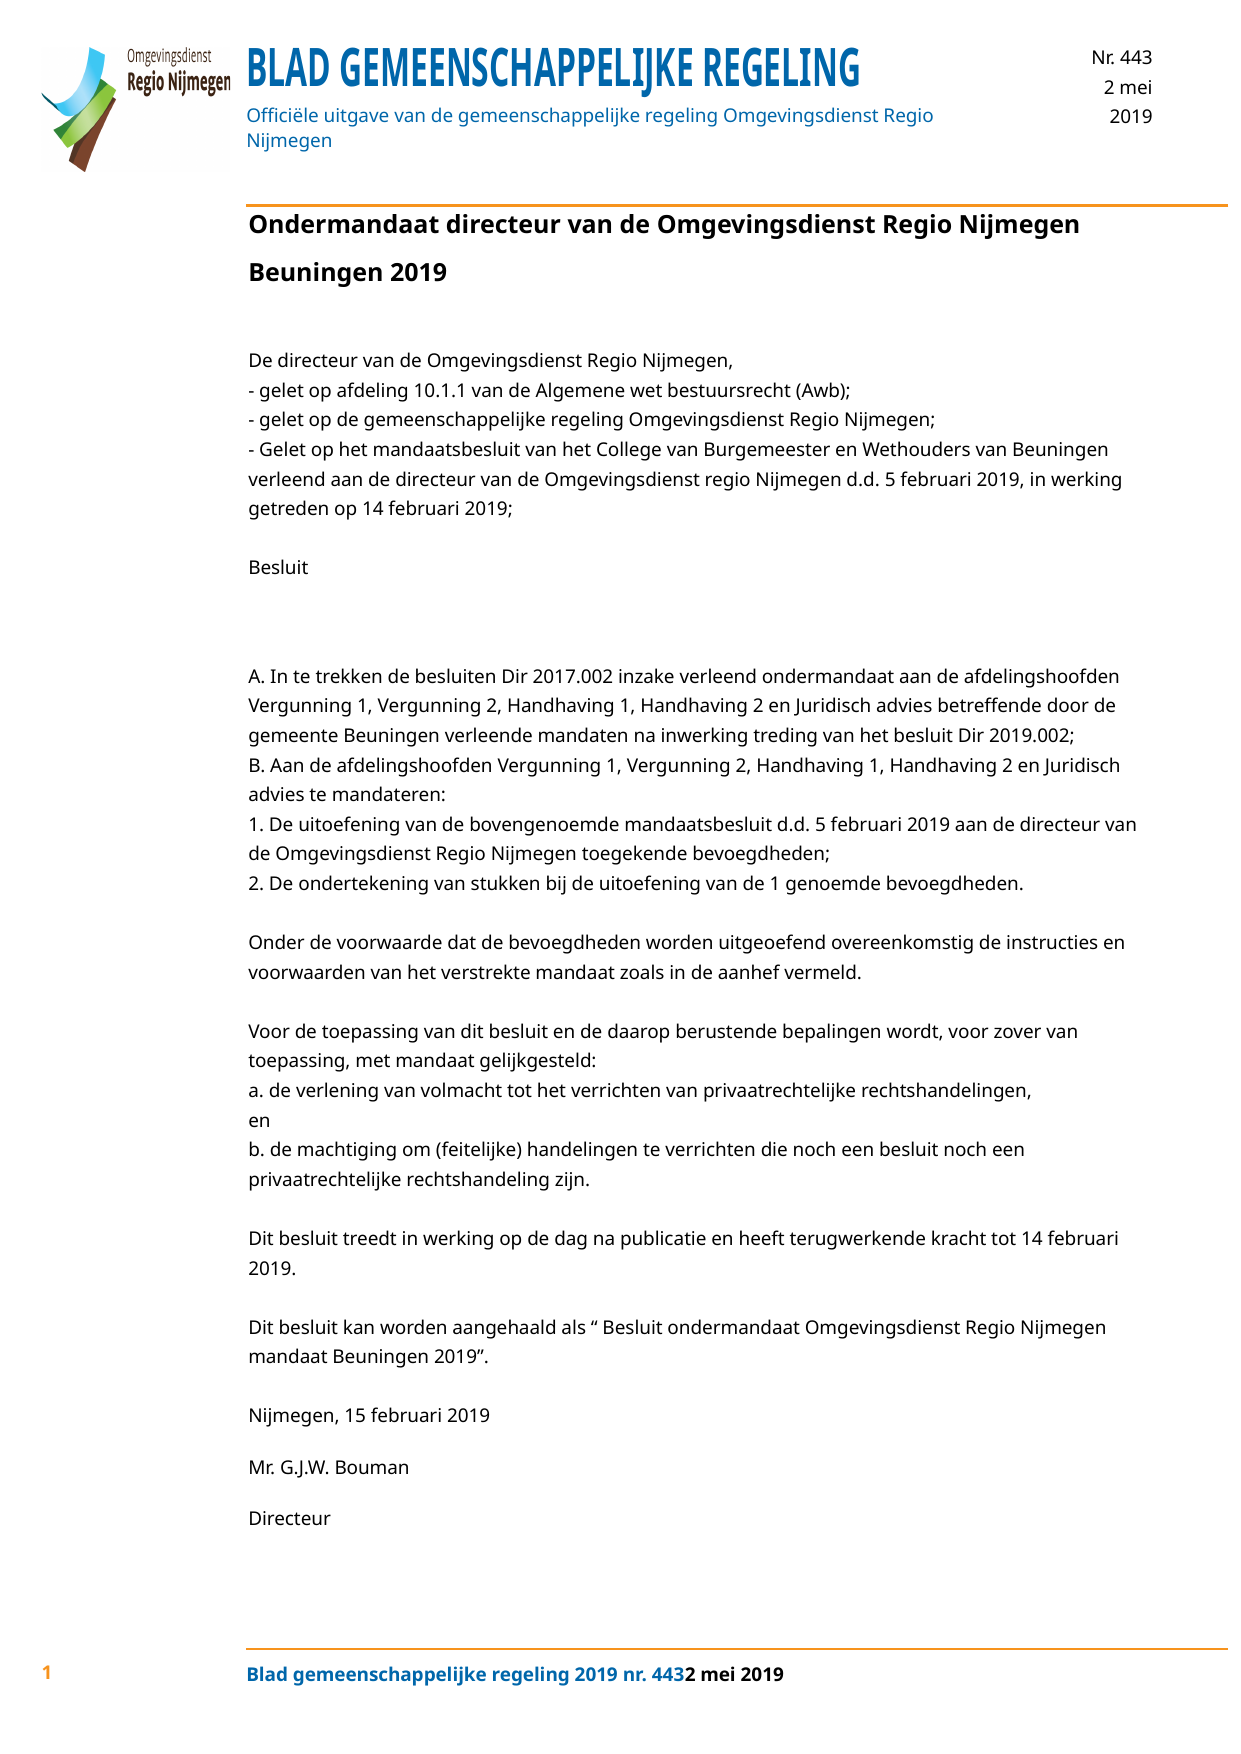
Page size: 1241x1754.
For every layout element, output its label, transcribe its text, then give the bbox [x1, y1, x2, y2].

text B. Aan de afdelingshoofden Vergunning 1, Vergunning 2, Handhaving 1, Handhaving 2 en Juridisch advies te mandateren: [248, 752, 1152, 807]
text toepassing, met mandaat gelijkgesteld: [248, 1048, 1152, 1073]
text - gelet op de gemeenschappelijke regeling Omgevingsdienst Regio Nijmegen; [248, 407, 1152, 432]
text - Gelet op het mandaatsbesluit van het College van Burgemeester en Wethouders van Beuningen verleend aan de directeur van de Omgevingsdienst regio Nijmegen d.d. 5 februari 2019, in werking getreden op 14 februari 2019; [248, 436, 1152, 521]
text Dit besluit treedt in werking op de dag na publicatie en heeft terugwerkende kracht tot 14 februari 2019. [248, 1225, 1152, 1280]
text privaatrechtelijke rechtshandeling zijn. [248, 1166, 1152, 1192]
text b. de machtiging om (feitelijke) handelingen te verrichten die noch een besluit noch een [248, 1136, 1152, 1162]
text Voor de toepassing van dit besluit en de daarop berustende bepalingen wordt, voor zover van [248, 1018, 1152, 1044]
text - gelet op afdeling 10.1.1 van de Algemene wet bestuursrecht (Awb); [248, 377, 1152, 403]
text Mr. G.J.W. Bouman [248, 1454, 1152, 1480]
text en [248, 1107, 1152, 1132]
picture [41, 47, 231, 172]
text Besluit [248, 554, 1152, 580]
text Ondermandaat directeur van de Omgevingsdienst Regio Nijmegen Beuningen 2019 [248, 207, 1152, 288]
text De directeur van de Omgevingsdienst Regio Nijmegen, [248, 347, 1152, 373]
text A. In te trekken de besluiten Dir 2017.002 inzake verleend ondermandaat aan de afdelingshoofden Vergunning 1, Vergunning 2, Handhaving 1, Handhaving 2 en Juridisch advies betreffende door de gemeente Beuningen verleende mandaten na inwerking treding van het besluit Dir 2019.002; [248, 663, 1152, 748]
text Onder de voorwaarde dat de bevoegdheden worden uitgeoefend overeenkomstig de instructies en voorwaarden van het verstrekte mandaat zoals in de aanhef vermeld. [248, 929, 1152, 984]
text Dit besluit kan worden aangehaald als “ Besluit ondermandaat Omgevingsdienst Regio Nijmegen mandaat Beuningen 2019”. [248, 1314, 1152, 1369]
text 1. De uitoefening van de bovengenoemde mandaatsbesluit d.d. 5 februari 2019 aan de directeur van de Omgevingsdienst Regio Nijmegen toegekende bevoegdheden; [248, 811, 1152, 866]
text a. de verlening van volmacht tot het verrichten van privaatrechtelijke rechtshandelingen, [248, 1077, 1152, 1103]
text Directeur [248, 1506, 1152, 1531]
text Nijmegen, 15 februari 2019 [248, 1403, 1152, 1428]
text 2. De ondertekening van stukken bij de uitoefening van de 1 genoemde bevoegdheden. [248, 870, 1152, 896]
